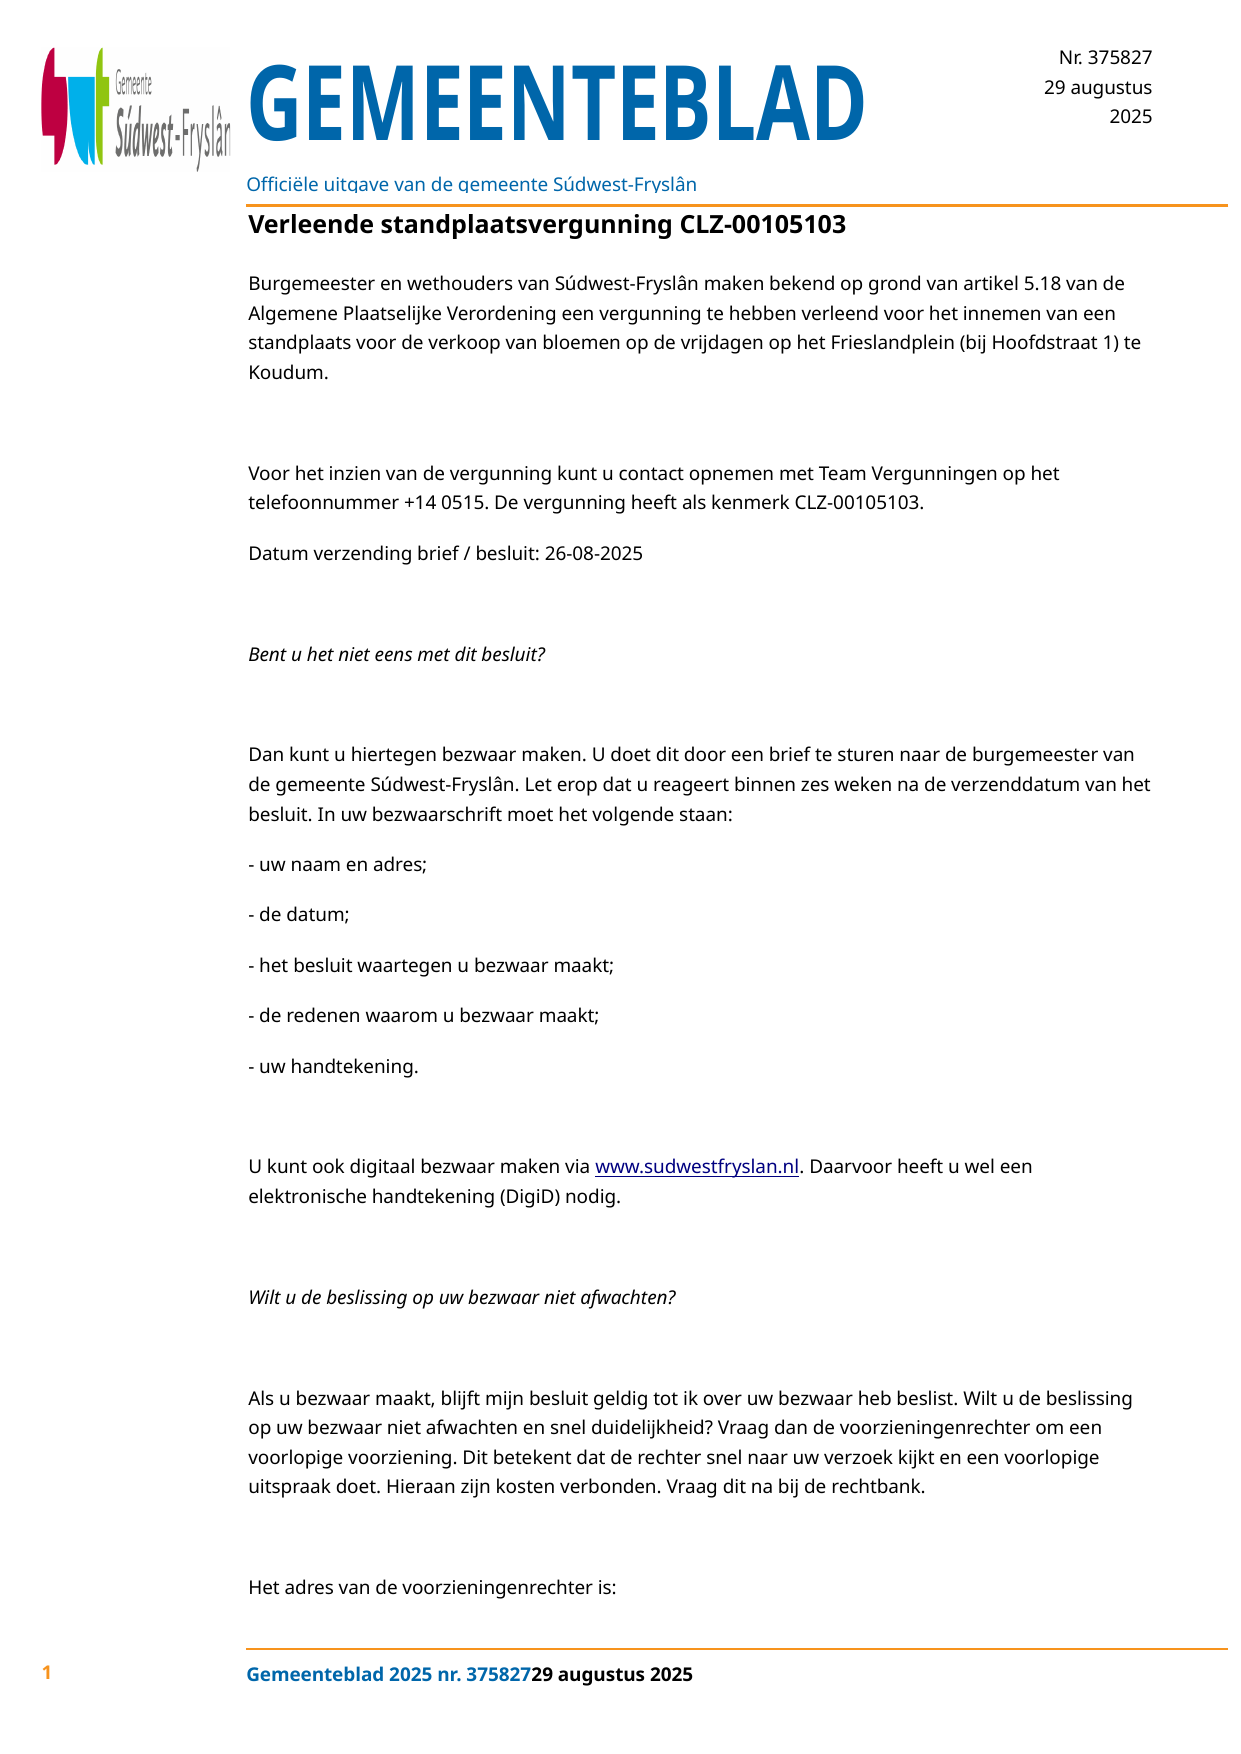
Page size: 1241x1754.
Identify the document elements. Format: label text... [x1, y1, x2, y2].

text Datum verzending brief / besluit: 26-08-2025 [248, 540, 1152, 566]
text - uw handtekening. [248, 1053, 1152, 1078]
text Als u bezwaar maakt, blijft mijn besluit geldig tot ik over uw bezwaar heb beslist. Wilt u de beslissing op uw bezwaar niet afwachten en snel duidelijkheid? Vraag dan de voorzieningenrechter om een voorlopige voorziening. Dit betekent dat de rechter snel naar uw verzoek kijkt en een voorlopige uitspraak doet. Hieraan zijn kosten verbonden. Vraag dit na bij de rechtbank. [248, 1385, 1152, 1499]
text - het besluit waartegen u bezwaar maakt; [248, 952, 1152, 978]
text - uw naam en adres; [248, 851, 1152, 877]
text Verleende standplaatsvergunning CLZ-00105103 [248, 207, 1152, 241]
text Voor het inzien van de vergunning kunt u contact opnemen met Team Vergunningen op het telefoonnummer +14 0515. De vergunning heeft als kenmerk CLZ-00105103. [248, 460, 1152, 515]
picture [41, 47, 231, 172]
text U kunt ook digitaal bezwaar maken via www.sudwestfryslan.nl. Daarvoor heeft u wel een elektronische handtekening (DigiD) nodig. [248, 1154, 1152, 1209]
text Het adres van de voorzieningenrechter is: [248, 1574, 1152, 1600]
text Dan kunt u hiertegen bezwaar maken. U doet dit door een brief te sturen naar de burgemeester van de gemeente Súdwest-Fryslân. Let erop dat u reageert binnen zes weken na de verzenddatum van het besluit. In uw bezwaarschrift moet het volgende staan: [248, 742, 1152, 826]
text Burgemeester en wethouders van Súdwest-Fryslân maken bekend op grond van artikel 5.18 van de Algemene Plaatselijke Verordening een vergunning te hebben verleend voor het innemen van een standplaats voor de verkoop van bloemen op de vrijdagen op het Frieslandplein (bij Hoofdstraat 1) te Koudum. [248, 270, 1152, 385]
text - de redenen waarom u bezwaar maakt; [248, 1002, 1152, 1028]
text Wilt u de beslissing op uw bezwaar niet afwachten? [248, 1284, 1152, 1310]
text Bent u het niet eens met dit besluit? [248, 641, 1152, 666]
text - de datum; [248, 902, 1152, 927]
